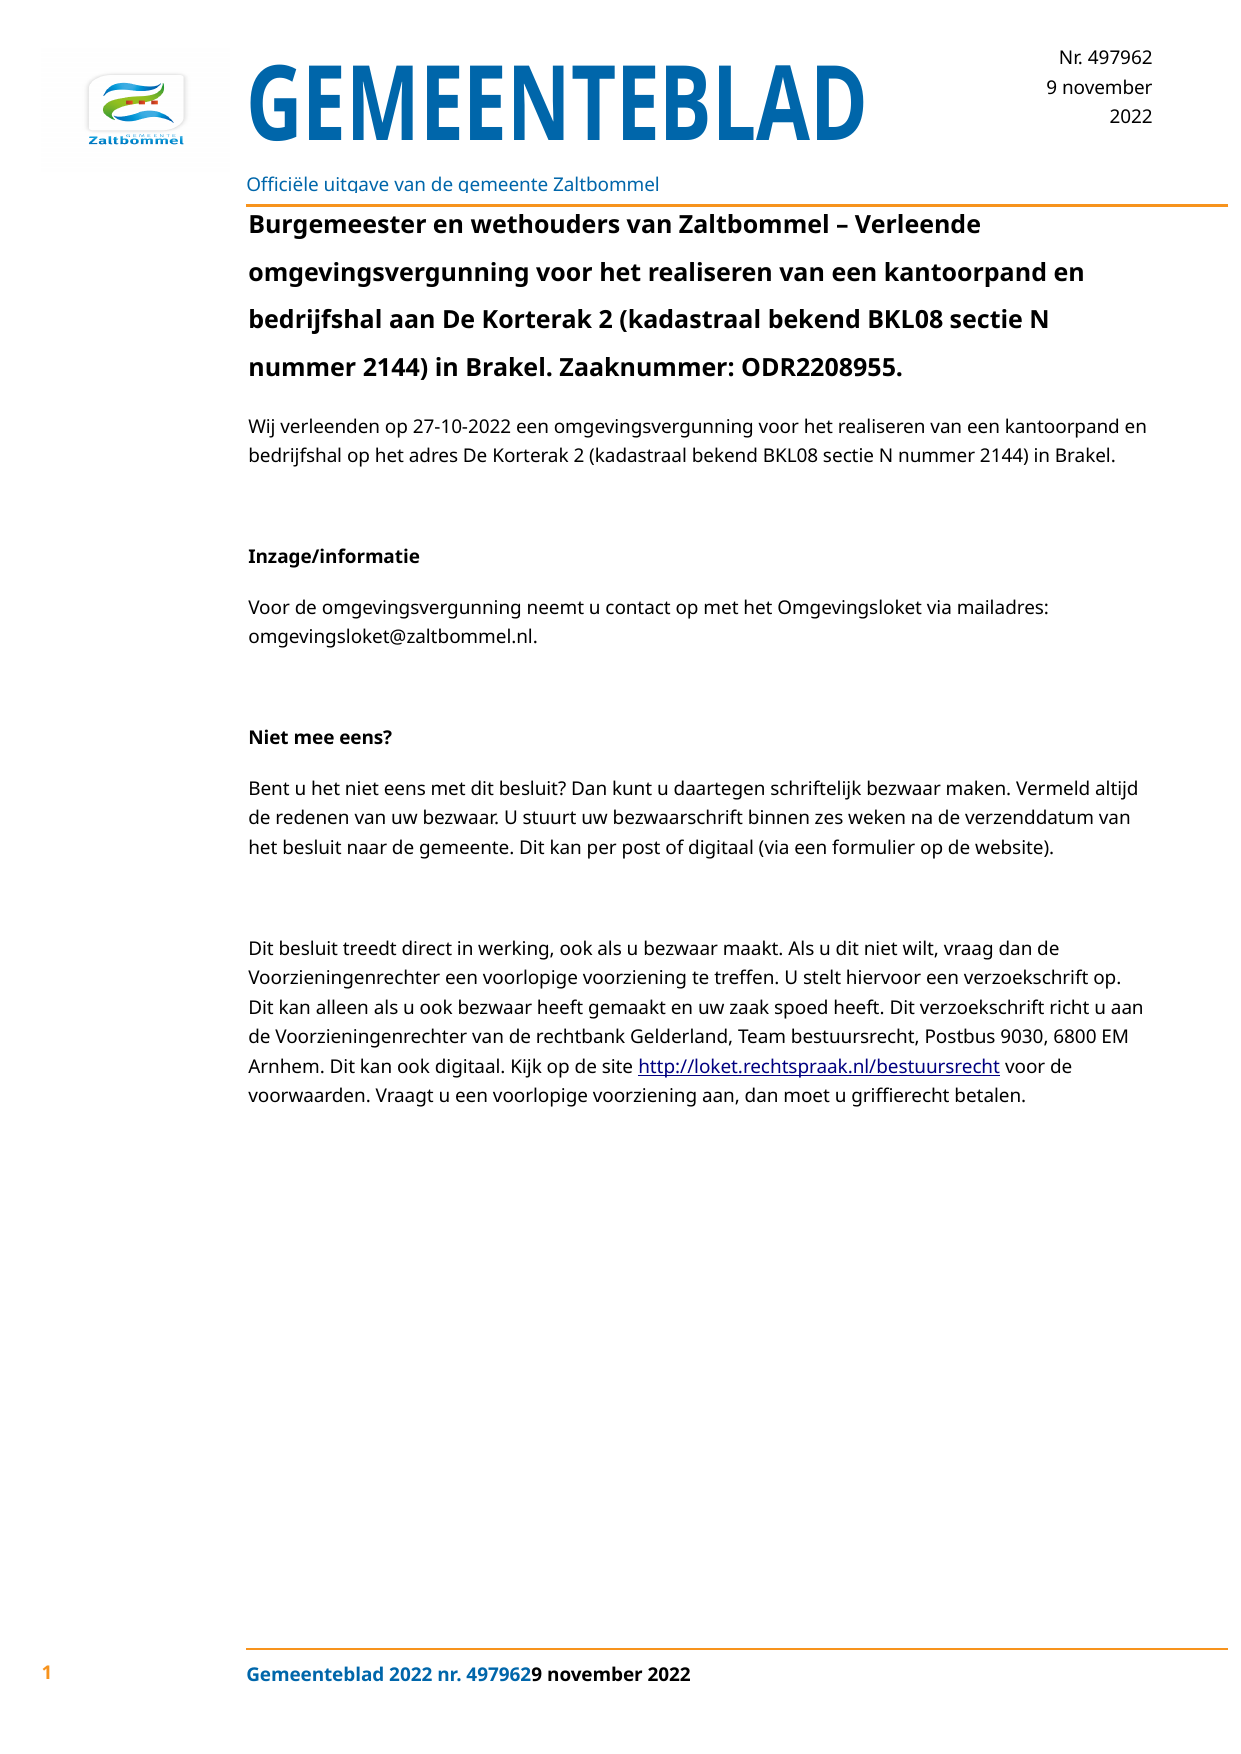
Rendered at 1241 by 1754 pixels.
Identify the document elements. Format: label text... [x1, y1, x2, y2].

text Wij verleenden op 27-10-2022 een omgevingsvergunning voor het realiseren van een kantoorpand en bedrijfshal op het adres De Korterak 2 (kadastraal bekend BKL08 sectie N nummer 2144) in Brakel. [248, 413, 1152, 468]
text Voor de omgevingsvergunning neemt u contact op met het Omgevingsloket via mailadres: omgevingsloket@zaltbommel.nl. [248, 594, 1152, 649]
text Burgemeester en wethouders van Zaltbommel – Verleende omgevingsvergunning voor het realiseren van een kantoorpand en bedrijfshal aan De Korterak 2 (kadastraal bekend BKL08 sectie N nummer 2144) in Brakel. Zaaknummer: ODR2208955. [248, 207, 1152, 384]
text Niet mee eens? [248, 724, 1152, 750]
text Bent u het niet eens met dit besluit? Dan kunt u daartegen schriftelijk bezwaar maken. Vermeld altijd de redenen van uw bezwaar. U stuurt uw bezwaarschrift binnen zes weken na de verzenddatum van het besluit naar de gemeente. Dit kan per post of digitaal (via een formulier op de website). [248, 775, 1152, 860]
text Dit besluit treedt direct in werking, ook als u bezwaar maakt. Als u dit niet wilt, vraag dan de Voorzieningenrechter een voorlopige voorziening te treffen. U stelt hiervoor een verzoekschrift op. Dit kan alleen als u ook bezwaar heeft gemaakt en uw zaak spoed heeft. Dit verzoekschrift richt u aan de Voorzieningenrechter van de rechtbank Gelderland, Team bestuursrecht, Postbus 9030, 6800 EM Arnhem. Dit kan ook digitaal. Kijk op de site http://loket.rechtspraak.nl/bestuursrecht voor de voorwaarden. Vraagt u een voorlopige voorziening aan, dan moet u griffierecht betalen. [248, 935, 1152, 1108]
picture [41, 47, 231, 172]
text Inzage/informatie [248, 543, 1152, 569]
